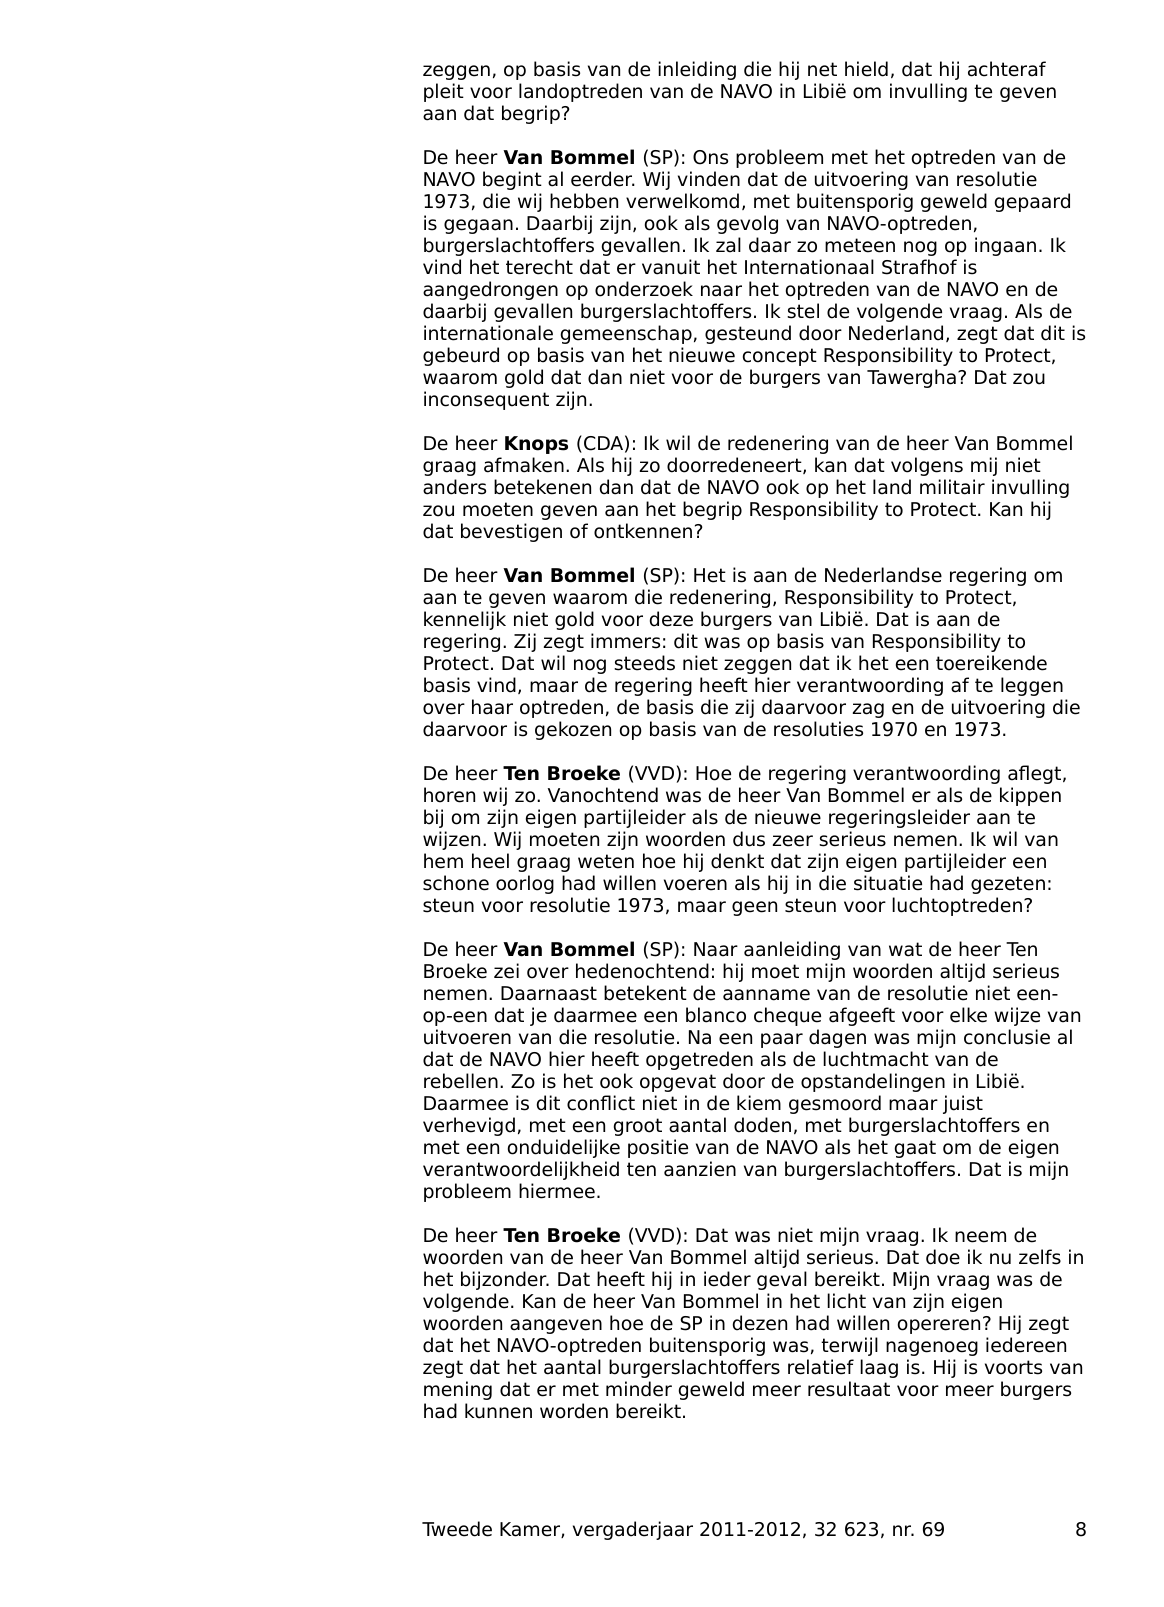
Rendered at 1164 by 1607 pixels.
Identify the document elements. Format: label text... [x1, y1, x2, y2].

text De heer Van Bommel (SP): Het is aan de Nederlandse regering om aan te geven waarom die redenering, Responsibility to Protect, kennelijk niet gold voor deze burgers van Libië. Dat is aan de regering. Zij zegt immers: dit was op basis van Responsibility to Protect. Dat wil nog steeds niet zeggen dat ik het een toereikende basis vind, maar de regering heeft hier verantwoording af te leggen over haar optreden, de basis die zij daarvoor zag en de uitvoering die daarvoor is gekozen op basis van de resoluties 1970 en 1973. [422, 565, 1087, 741]
text De heer Van Bommel (SP): Naar aanleiding van wat de heer Ten Broeke zei over hedenochtend: hij moet mijn woorden altijd serieus nemen. Daarnaast betekent de aanname van de resolutie niet een-op-een dat je daarmee een blanco cheque afgeeft voor elke wijze van uitvoeren van die resolutie. Na een paar dagen was mijn conclusie al dat de NAVO hier heeft opgetreden als de luchtmacht van de rebellen. Zo is het ook opgevat door de opstandelingen in Libië. Daarmee is dit conflict niet in de kiem gesmoord maar juist verhevigd, met een groot aantal doden, met burgerslachtoffers en met een onduidelijke positie van de NAVO als het gaat om de eigen verantwoordelijkheid ten aanzien van burgerslachtoffers. Dat is mijn probleem hiermee. [422, 939, 1087, 1203]
text De heer Ten Broeke (VVD): Hoe de regering verantwoording aflegt, horen wij zo. Vanochtend was de heer Van Bommel er als de kippen bij om zijn eigen partijleider als de nieuwe regeringsleider aan te wijzen. Wij moeten zijn woorden dus zeer serieus nemen. Ik wil van hem heel graag weten hoe hij denkt dat zijn eigen partijleider een schone oorlog had willen voeren als hij in die situatie had gezeten: steun voor resolutie 1973, maar geen steun voor luchtoptreden? [422, 763, 1087, 917]
text De heer Ten Broeke (VVD): Dat was niet mijn vraag. Ik neem de woorden van de heer Van Bommel altijd serieus. Dat doe ik nu zelfs in het bijzonder. Dat heeft hij in ieder geval bereikt. Mijn vraag was de volgende. Kan de heer Van Bommel in het licht van zijn eigen woorden aangeven hoe de SP in dezen had willen opereren? Hij zegt dat het NAVO-optreden buitensporig was, terwijl nagenoeg iedereen zegt dat het aantal burgerslachtoffers relatief laag is. Hij is voorts van mening dat er met minder geweld meer resultaat voor meer burgers had kunnen worden bereikt. [422, 1225, 1087, 1423]
text De heer Van Bommel (SP): Ons probleem met het optreden van de NAVO begint al eerder. Wij vinden dat de uitvoering van resolutie 1973, die wij hebben verwelkomd, met buitensporig geweld gepaard is gegaan. Daarbij zijn, ook als gevolg van NAVO-optreden, burgerslachtoffers gevallen. Ik zal daar zo meteen nog op ingaan. Ik vind het terecht dat er vanuit het Internationaal Strafhof is aangedrongen op onderzoek naar het optreden van de NAVO en de daarbij gevallen burgerslachtoffers. Ik stel de volgende vraag. Als de internationale gemeenschap, gesteund door Nederland, zegt dat dit is gebeurd op basis van het nieuwe concept Responsibility to Protect, waarom gold dat dan niet voor de burgers van Tawergha? Dat zou inconsequent zijn. [422, 147, 1087, 411]
text De heer Knops (CDA): Ik wil de redenering van de heer Van Bommel graag afmaken. Als hij zo doorredeneert, kan dat volgens mij niet anders betekenen dan dat de NAVO ook op het land militair invulling zou moeten geven aan het begrip Responsibility to Protect. Kan hij dat bevestigen of ontkennen? [422, 433, 1087, 543]
text zeggen, op basis van de inleiding die hij net hield, dat hij achteraf pleit voor landoptreden van de NAVO in Libië om invulling te geven aan dat begrip? [422, 59, 1087, 125]
